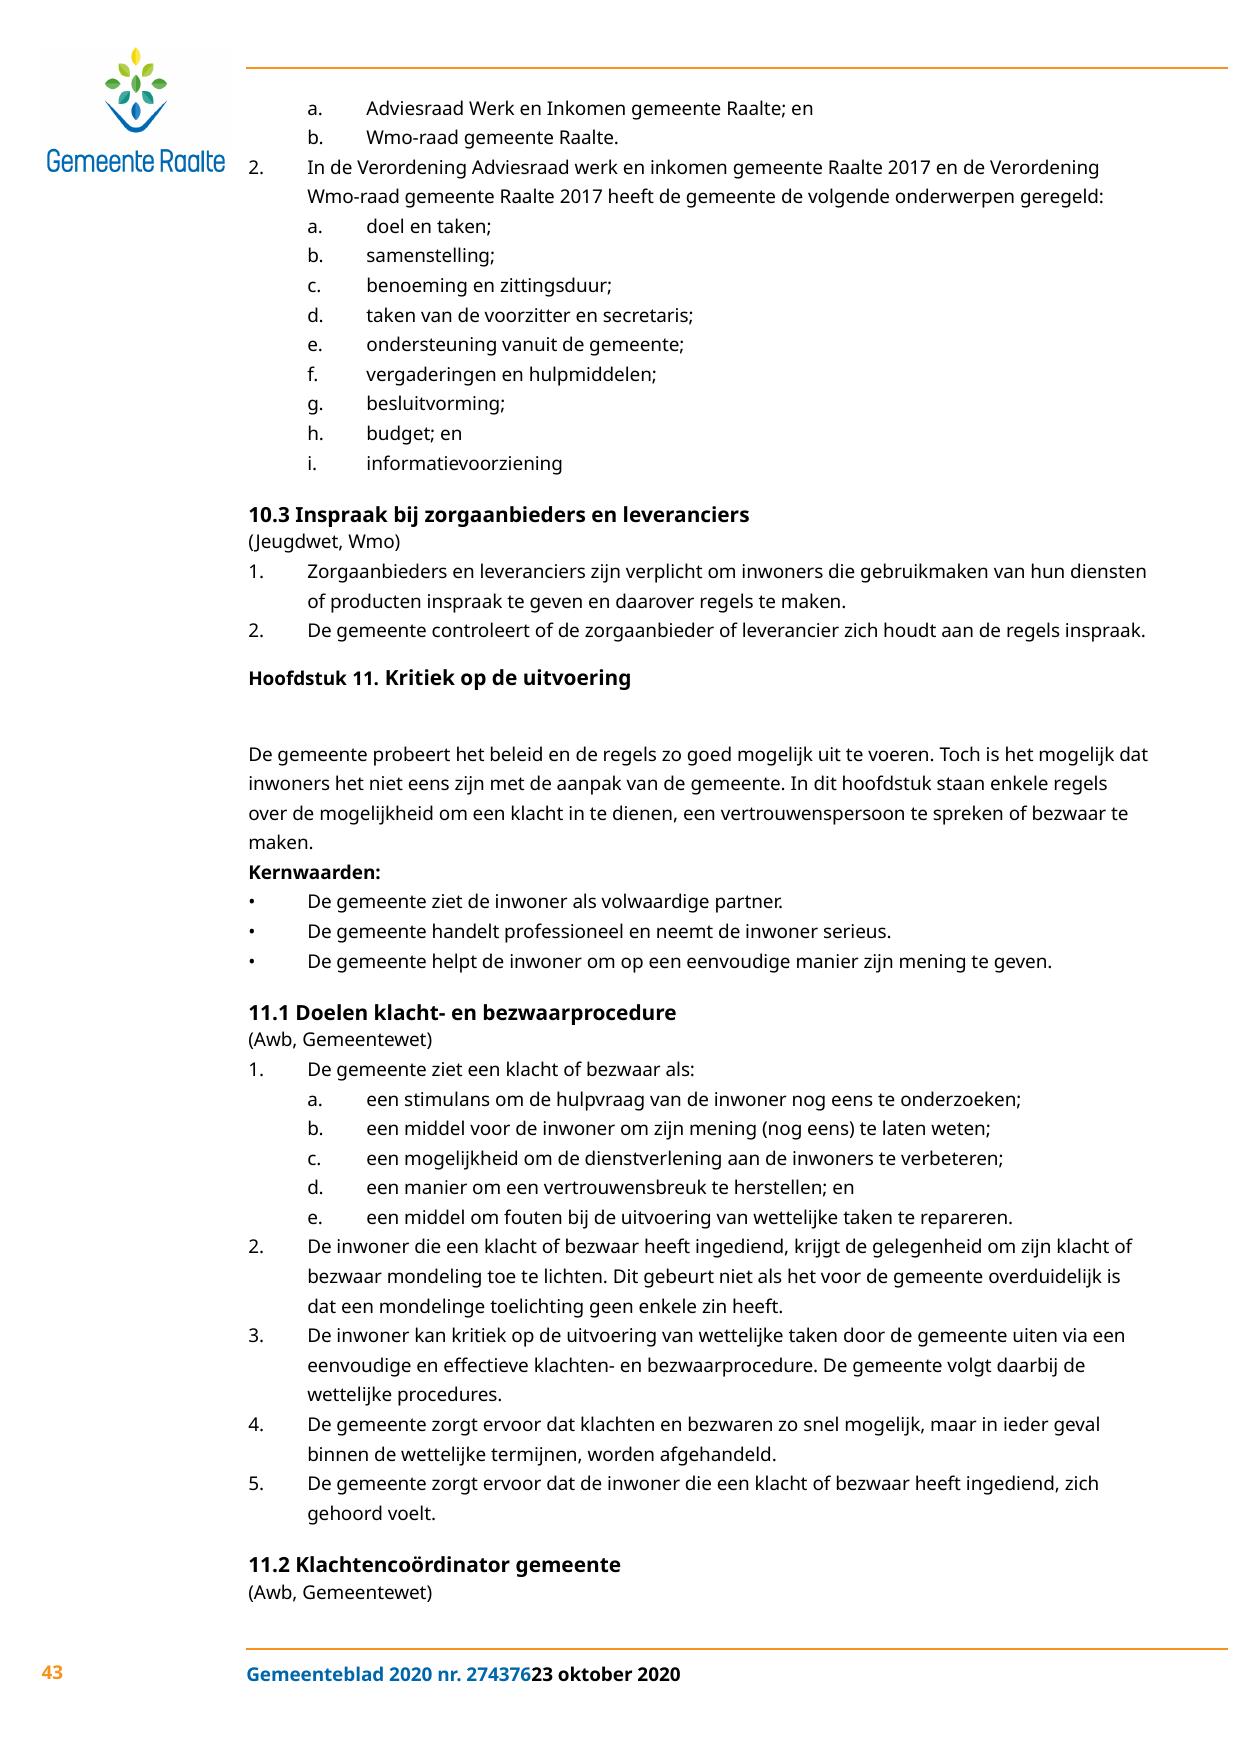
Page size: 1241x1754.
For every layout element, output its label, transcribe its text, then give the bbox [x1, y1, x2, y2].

list vergaderingen en hulpmiddelen; [307, 361, 1152, 387]
picture [41, 47, 231, 172]
list budget; en [307, 420, 1152, 446]
list In de Verordening Adviesraad werk en inkomen gemeente Raalte 2017 en de Verordening Wmo-raad gemeente Raalte 2017 heeft de gemeente de volgende onderwerpen geregeld: [248, 154, 1152, 209]
list een mogelijkheid om de dienstverlening aan de inwoners te verbeteren; [307, 1145, 1152, 1171]
list De gemeente handelt professioneel en neemt de inwoner serieus. [248, 918, 1152, 944]
list De gemeente zorgt ervoor dat de inwoner die een klacht of bezwaar heeft ingediend, zich gehoord voelt. [248, 1470, 1152, 1526]
list De gemeente ziet een klacht of bezwaar als: [248, 1056, 1152, 1082]
list een stimulans om de hulpvraag van de inwoner nog eens te onderzoeken; [307, 1086, 1152, 1112]
list De gemeente helpt de inwoner om op een eenvoudige manier zijn mening te geven. [248, 948, 1152, 973]
text 11.1 Doelen klacht- en bezwaarprocedure [248, 998, 1152, 1027]
text (Awb, Gemeentewet) [248, 1579, 1152, 1604]
list doel en taken; [307, 213, 1152, 239]
text 10.3 Inspraak bij zorgaanbieders en leveranciers [248, 500, 1152, 529]
list benoeming en zittingsduur; [307, 272, 1152, 298]
list De gemeente ziet de inwoner als volwaardige partner. [248, 889, 1152, 914]
list Adviesraad Werk en Inkomen gemeente Raalte; en [307, 95, 1152, 121]
list een manier om een vertrouwensbreuk te herstellen; en [307, 1174, 1152, 1200]
list een middel om fouten bij de uitvoering van wettelijke taken te repareren. [307, 1204, 1152, 1230]
list taken van de voorzitter en secretaris; [307, 302, 1152, 328]
list Wmo-raad gemeente Raalte. [307, 124, 1152, 150]
text (Awb, Gemeentewet) [248, 1027, 1152, 1052]
list een middel voor de inwoner om zijn mening (nog eens) te laten weten; [307, 1115, 1152, 1141]
text Kernwaarden: [248, 859, 1152, 885]
text De gemeente probeert het beleid en de regels zo goed mogelijk uit te voeren. Toch is het mogelijk dat inwoners het niet eens zijn met de aanpak van de gemeente. In dit hoofdstuk staan enkele regels over de mogelijkheid om een klacht in te dienen, een vertrouwenspersoon te spreken of bezwaar te maken. [248, 741, 1152, 855]
list De inwoner die een klacht of bezwaar heeft ingediend, krijgt de gelegenheid om zijn klacht of bezwaar mondeling toe te lichten. Dit gebeurt niet als het voor de gemeente overduidelijk is dat een mondelinge toelichting geen enkele zin heeft. [248, 1234, 1152, 1319]
list samenstelling; [307, 243, 1152, 268]
list De gemeente controleert of de zorgaanbieder of leverancier zich houdt aan de regels inspraak. [248, 617, 1152, 643]
list De gemeente zorgt ervoor dat klachten en bezwaren zo snel mogelijk, maar in ieder geval binnen de wettelijke termijnen, worden afgehandeld. [248, 1411, 1152, 1467]
list besluitvorming; [307, 391, 1152, 416]
list Zorgaanbieders en leveranciers zijn verplicht om inwoners die gebruikmaken van hun diensten of producten inspraak te geven en daarover regels te maken. [248, 558, 1152, 613]
list De inwoner kan kritiek op de uitvoering van wettelijke taken door de gemeente uiten via een eenvoudige en effectieve klachten- en bezwaarprocedure. De gemeente volgt daarbij de wettelijke procedures. [248, 1322, 1152, 1407]
text Hoofdstuk 11. Kritiek op de uitvoering [248, 663, 1152, 691]
list informatievoorziening [307, 450, 1152, 476]
text 11.2 Klachtencoördinator gemeente [248, 1550, 1152, 1579]
list ondersteuning vanuit de gemeente; [307, 331, 1152, 357]
text (Jeugdwet, Wmo) [248, 529, 1152, 554]
